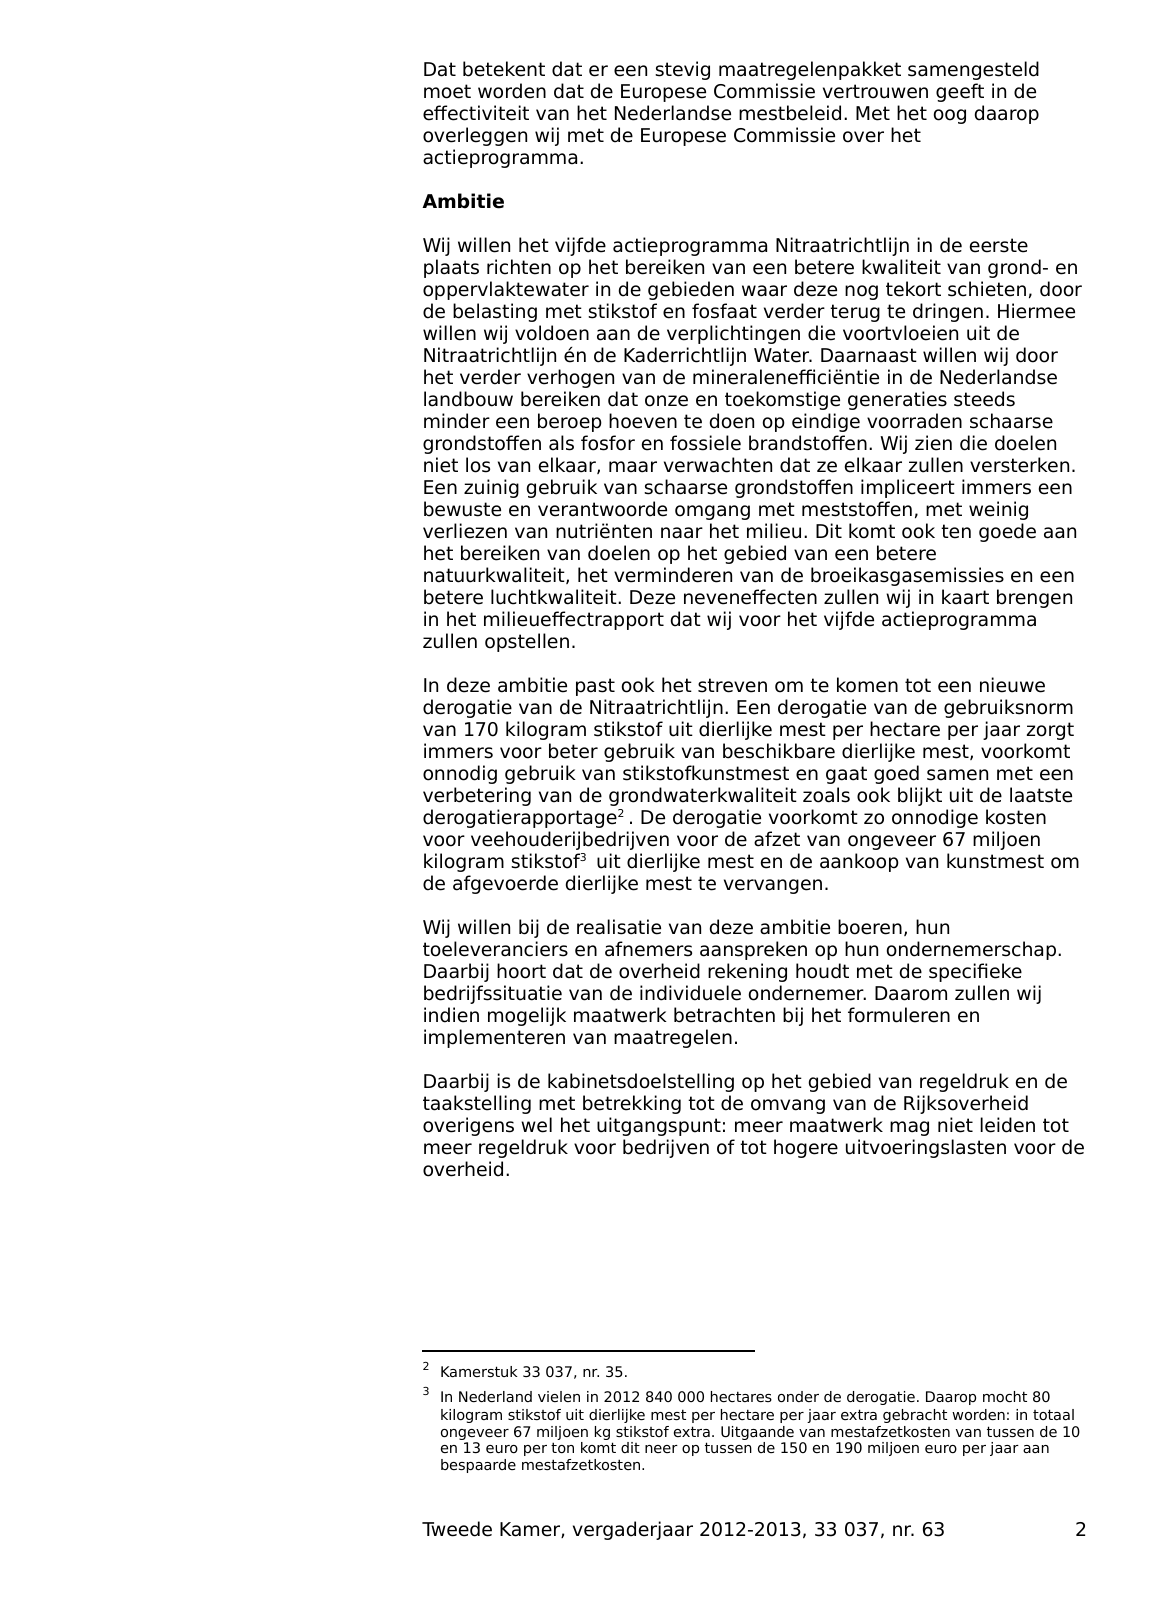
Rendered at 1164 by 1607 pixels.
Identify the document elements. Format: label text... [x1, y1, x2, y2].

text Wij willen het vijfde actieprogramma Nitraatrichtlijn in de eerste plaats richten op het bereiken van een betere kwaliteit van grond- en oppervlaktewater in de gebieden waar deze nog tekort schieten, door de belasting met stikstof en fosfaat verder terug te dringen. Hiermee willen wij voldoen aan de verplichtingen die voortvloeien uit de Nitraatrichtlijn én de Kaderrichtlijn Water. Daarnaast willen wij door het verder verhogen van de mineralenefficiëntie in de Nederlandse landbouw bereiken dat onze en toekomstige generaties steeds minder een beroep hoeven te doen op eindige voorraden schaarse grondstoffen als fosfor en fossiele brandstoffen. Wij zien die doelen niet los van elkaar, maar verwachten dat ze elkaar zullen versterken. Een zuinig gebruik van schaarse grondstoffen impliceert immers een bewuste en verantwoorde omgang met meststoffen, met weinig verliezen van nutriënten naar het milieu. Dit komt ook ten goede aan het bereiken van doelen op het gebied van een betere natuurkwaliteit, het verminderen van de broeikasgasemissies en een betere luchtkwaliteit. Deze neveneffecten zullen wij in kaart brengen in het milieueffectrapport dat wij voor het vijfde actieprogramma zullen opstellen. [422, 235, 1087, 653]
text Wij willen bij de realisatie van deze ambitie boeren, hun toeleveranciers en afnemers aanspreken op hun ondernemerschap. Daarbij hoort dat de overheid rekening houdt met de specifieke bedrijfssituatie van de individuele ondernemer. Daarom zullen wij indien mogelijk maatwerk betrachten bij het formuleren en implementeren van maatregelen. [422, 917, 1087, 1049]
text Kamerstuk 33 037, nr. 35. [422, 1360, 1087, 1382]
text Dat betekent dat er een stevig maatregelenpakket samengesteld moet worden dat de Europese Commissie vertrouwen geeft in de effectiviteit van het Nederlandse mestbeleid. Met het oog daarop overleggen wij met de Europese Commissie over het actieprogramma. [422, 59, 1087, 169]
subtitle Ambitie [422, 191, 1087, 213]
text In deze ambitie past ook het streven om te komen tot een nieuwe derogatie van de Nitraatrichtlijn. Een derogatie van de gebruiksnorm van 170 kilogram stikstof uit dierlijke mest per hectare per jaar zorgt immers voor beter gebruik van beschikbare dierlijke mest, voorkomt onnodig gebruik van stikstofkunstmest en gaat goed samen met een verbetering van de grondwaterkwaliteit zoals ook blijkt uit de laatste derogatierapportage. De derogatie voorkomt zo onnodige kosten voor veehouderijbedrijven voor de afzet van ongeveer 67 miljoen kilogram stikstof uit dierlijke mest en de aankoop van kunstmest om de afgevoerde dierlijke mest te vervangen. [422, 675, 1087, 895]
text In Nederland vielen in 2012 840 000 hectares onder de derogatie. Daarop mocht 80 kilogram stikstof uit dierlijke mest per hectare per jaar extra gebracht worden: in totaal ongeveer 67 miljoen kg stikstof extra. Uitgaande van mestafzetkosten van tussen de 10 en 13 euro per ton komt dit neer op tussen de 150 en 190 miljoen euro per jaar aan bespaarde mestafzetkosten. [422, 1385, 1087, 1474]
text Daarbij is de kabinetsdoelstelling op het gebied van regeldruk en de taakstelling met betrekking tot de omvang van de Rijksoverheid overigens wel het uitgangspunt: meer maatwerk mag niet leiden tot meer regeldruk voor bedrijven of tot hogere uitvoeringslasten voor de overheid. [422, 1071, 1087, 1181]
